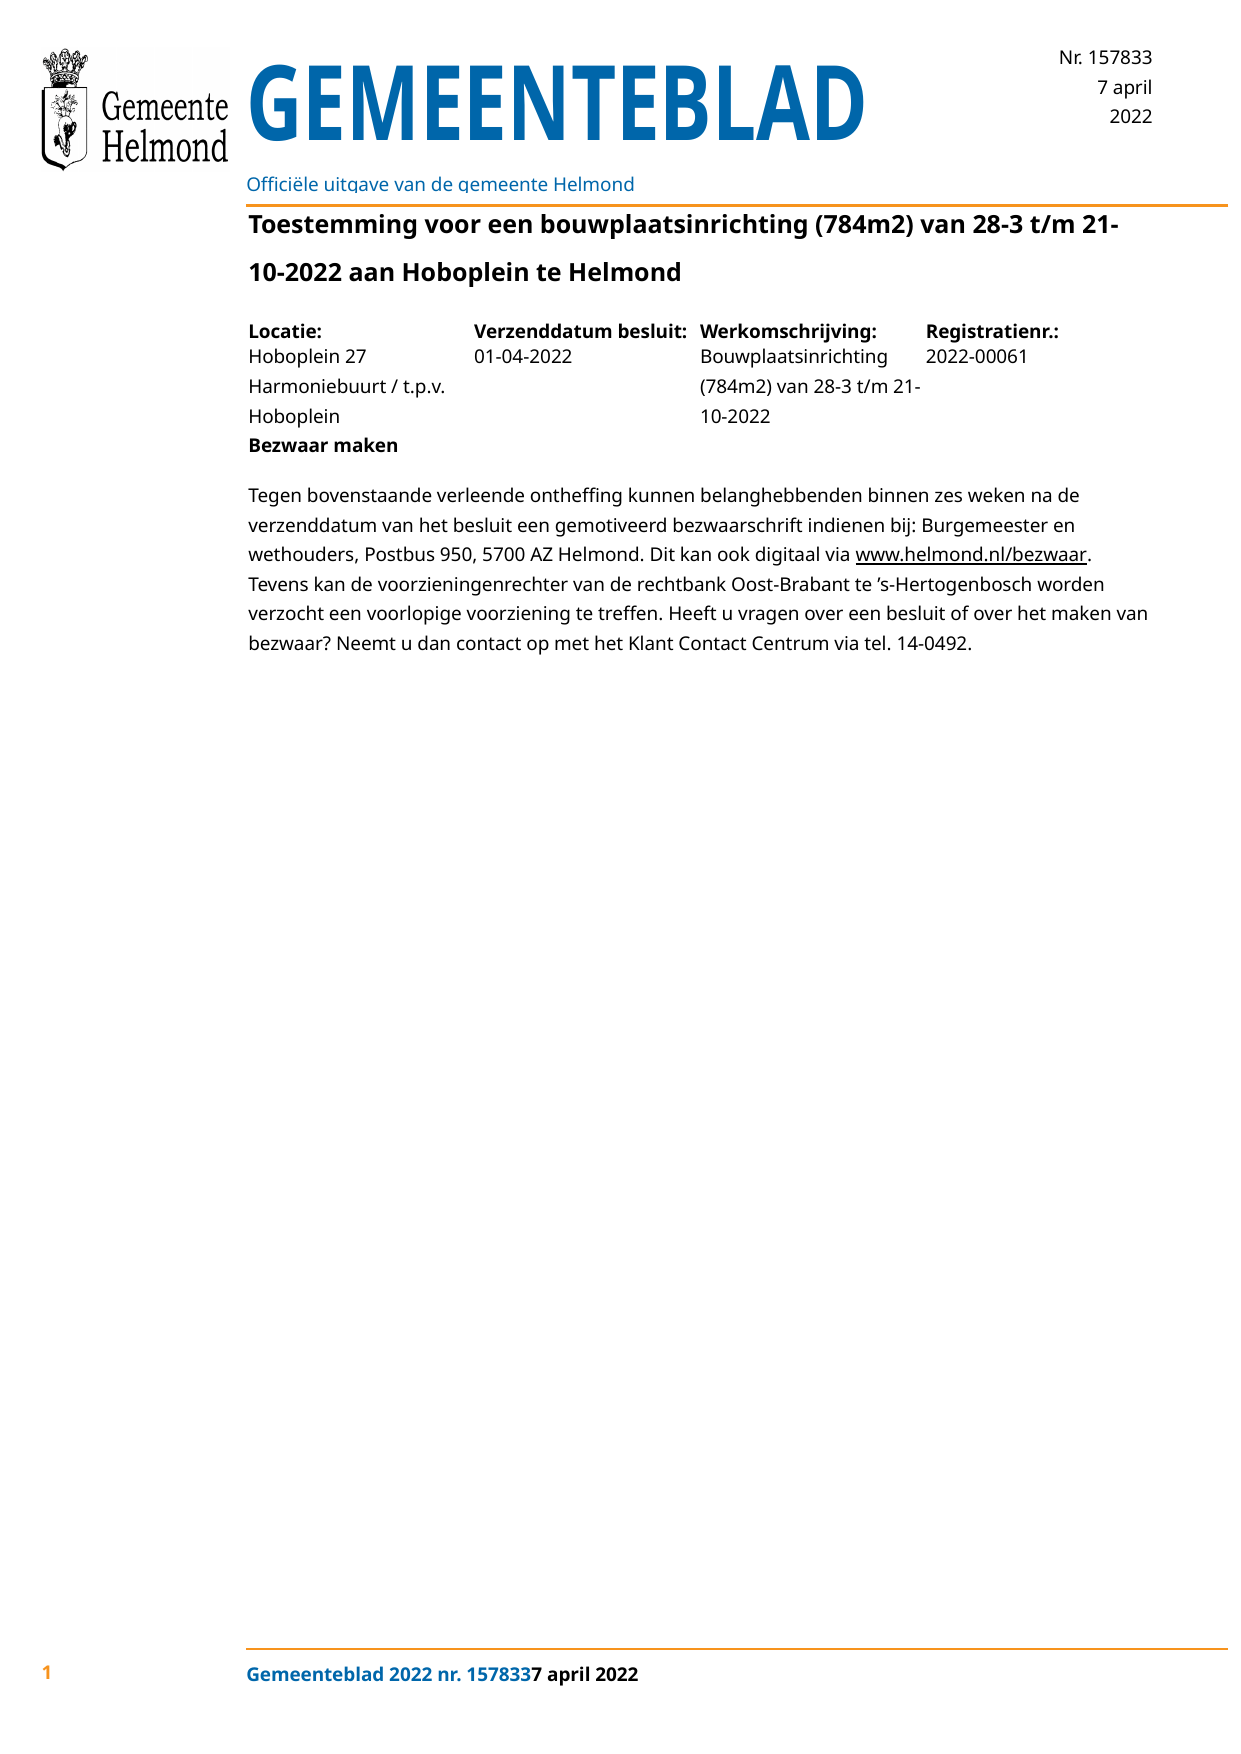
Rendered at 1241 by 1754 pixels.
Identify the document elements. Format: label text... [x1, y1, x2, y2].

text Toestemming voor een bouwplaatsinrichting (784m2) van 28-3 t/m 21-10-2022 aan Hoboplein te Helmond [248, 207, 1152, 288]
table_cell 2022-00061 [926, 344, 1152, 429]
text Tegen bovenstaande verleende ontheffing kunnen belanghebbenden binnen zes weken na de verzenddatum van het besluit een gemotiveerd bezwaarschrift indienen bij: Burgemeester en wethouders, Postbus 950, 5700 AZ Helmond. Dit kan ook digitaal via www.helmond.nl/bezwaar. Tevens kan de voorzieningenrechter van de rechtbank Oost-Brabant te ’s-Hertogenbosch worden verzocht een voorlopige voorziening te treffen. Heeft u vragen over een besluit of over het maken van bezwaar? Neemt u dan contact op met het Klant Contact Centrum via tel. 14-0492. [248, 482, 1152, 656]
table_header Werkomschrijving: [700, 318, 926, 344]
text Bezwaar maken [248, 432, 1152, 458]
table_header Locatie: [248, 318, 474, 344]
table_cell Bouwplaatsinrichting (784m2) van 28-3 t/m 21-10-2022 [700, 344, 926, 429]
table_cell 01-04-2022 [474, 344, 700, 429]
table_header Registratienr.: [926, 318, 1152, 344]
table_header Verzenddatum besluit: [474, 318, 700, 344]
picture [41, 47, 231, 172]
table_cell Hoboplein 27 Harmoniebuurt / t.p.v. Hoboplein [248, 344, 474, 429]
